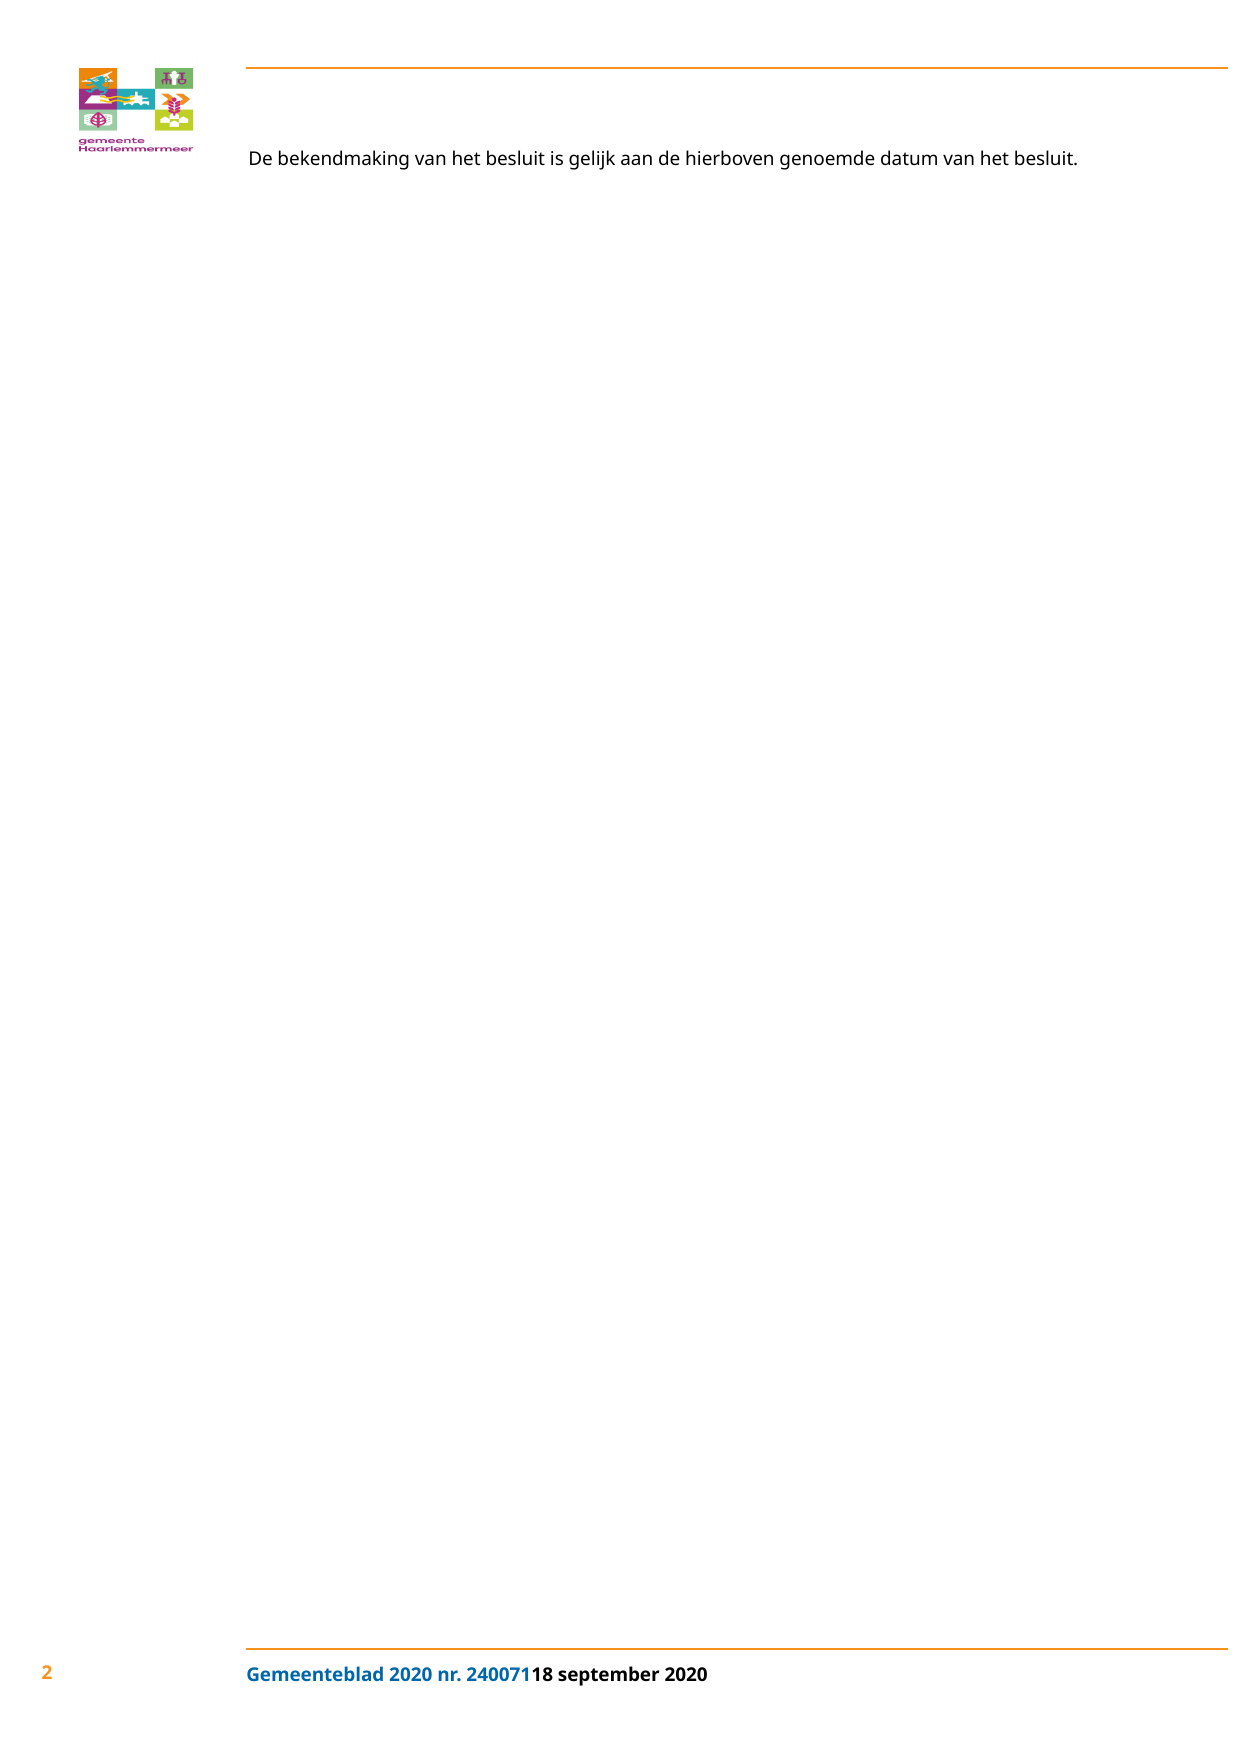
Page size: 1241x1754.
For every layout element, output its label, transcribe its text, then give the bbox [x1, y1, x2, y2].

text De bekendmaking van het besluit is gelijk aan de hierboven genoemde datum van het besluit. [248, 145, 1152, 171]
picture [41, 47, 231, 172]
